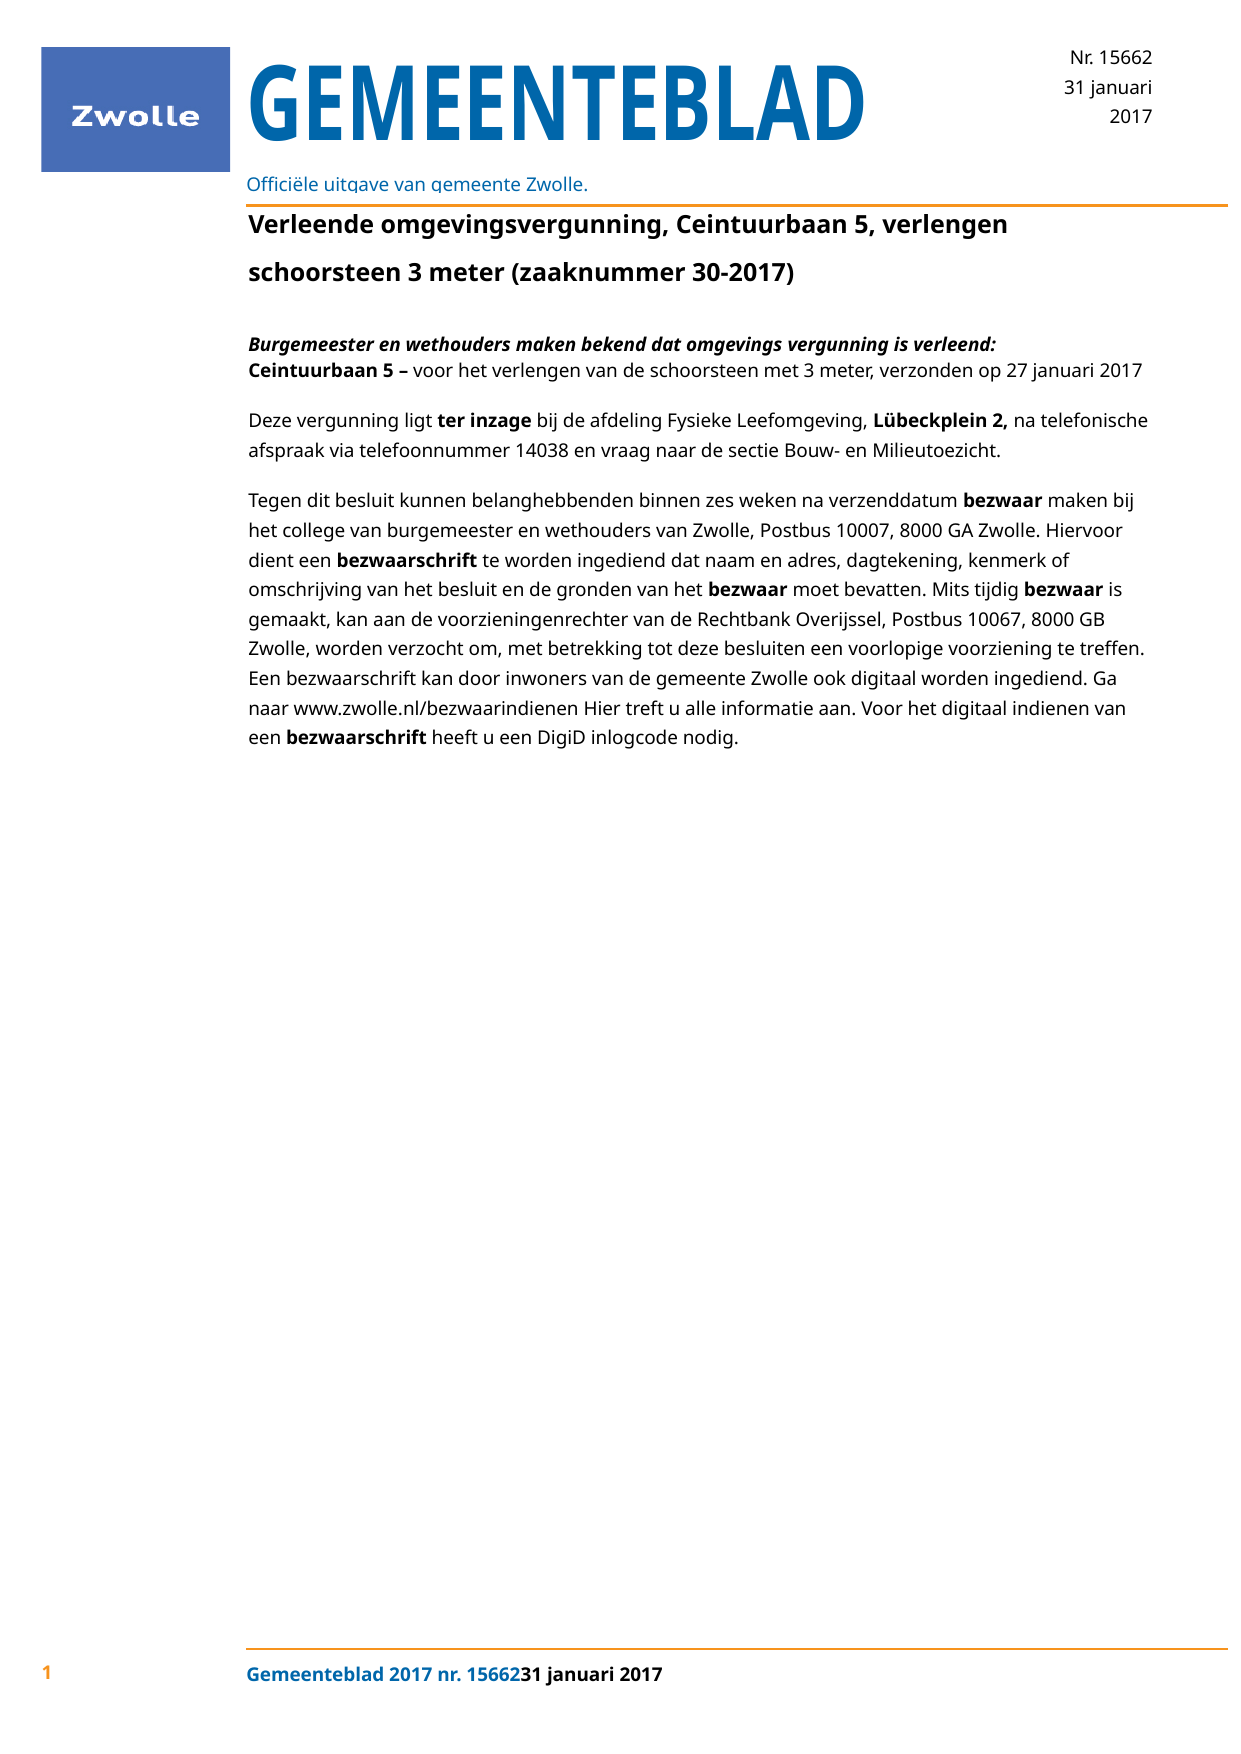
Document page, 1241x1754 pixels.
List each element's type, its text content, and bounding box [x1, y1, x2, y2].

text Burgemeester en wethouders maken bekend dat omgevings vergunning is verleend: [248, 331, 1152, 357]
text Tegen dit besluit kunnen belanghebbenden binnen zes weken na verzenddatum bezwaar maken bij het college van burgemeester en wethouders van Zwolle, Postbus 10007, 8000 GA Zwolle. Hiervoor dient een bezwaarschrift te worden ingediend dat naam en adres, dagtekening, kenmerk of omschrijving van het besluit en de gronden van het bezwaar moet bevatten. Mits tijdig bezwaar is gemaakt, kan aan de voorzieningenrechter van de Rechtbank Overijssel, Postbus 10067, 8000 GB Zwolle, worden verzocht om, met betrekking tot deze besluiten een voorlopige voorziening te treffen. Een bezwaarschrift kan door inwoners van de gemeente Zwolle ook digitaal worden ingediend. Ga naar www.zwolle.nl/bezwaarindienen Hier treft u alle informatie aan. Voor het digitaal indienen van een bezwaarschrift heeft u een DigiD inlogcode nodig. [248, 488, 1152, 750]
text Deze vergunning ligt ter inzage bij de afdeling Fysieke Leefomgeving, Lübeckplein 2, na telefonische afspraak via telefoonnummer 14038 en vraag naar de sectie Bouw- en Milieutoezicht. [248, 408, 1152, 463]
picture [41, 47, 231, 172]
text Verleende omgevingsvergunning, Ceintuurbaan 5, verlengen schoorsteen 3 meter (zaaknummer 30-2017) [248, 207, 1152, 288]
text Ceintuurbaan 5 – voor het verlengen van de schoorsteen met 3 meter, verzonden op 27 januari 2017 [248, 357, 1152, 383]
